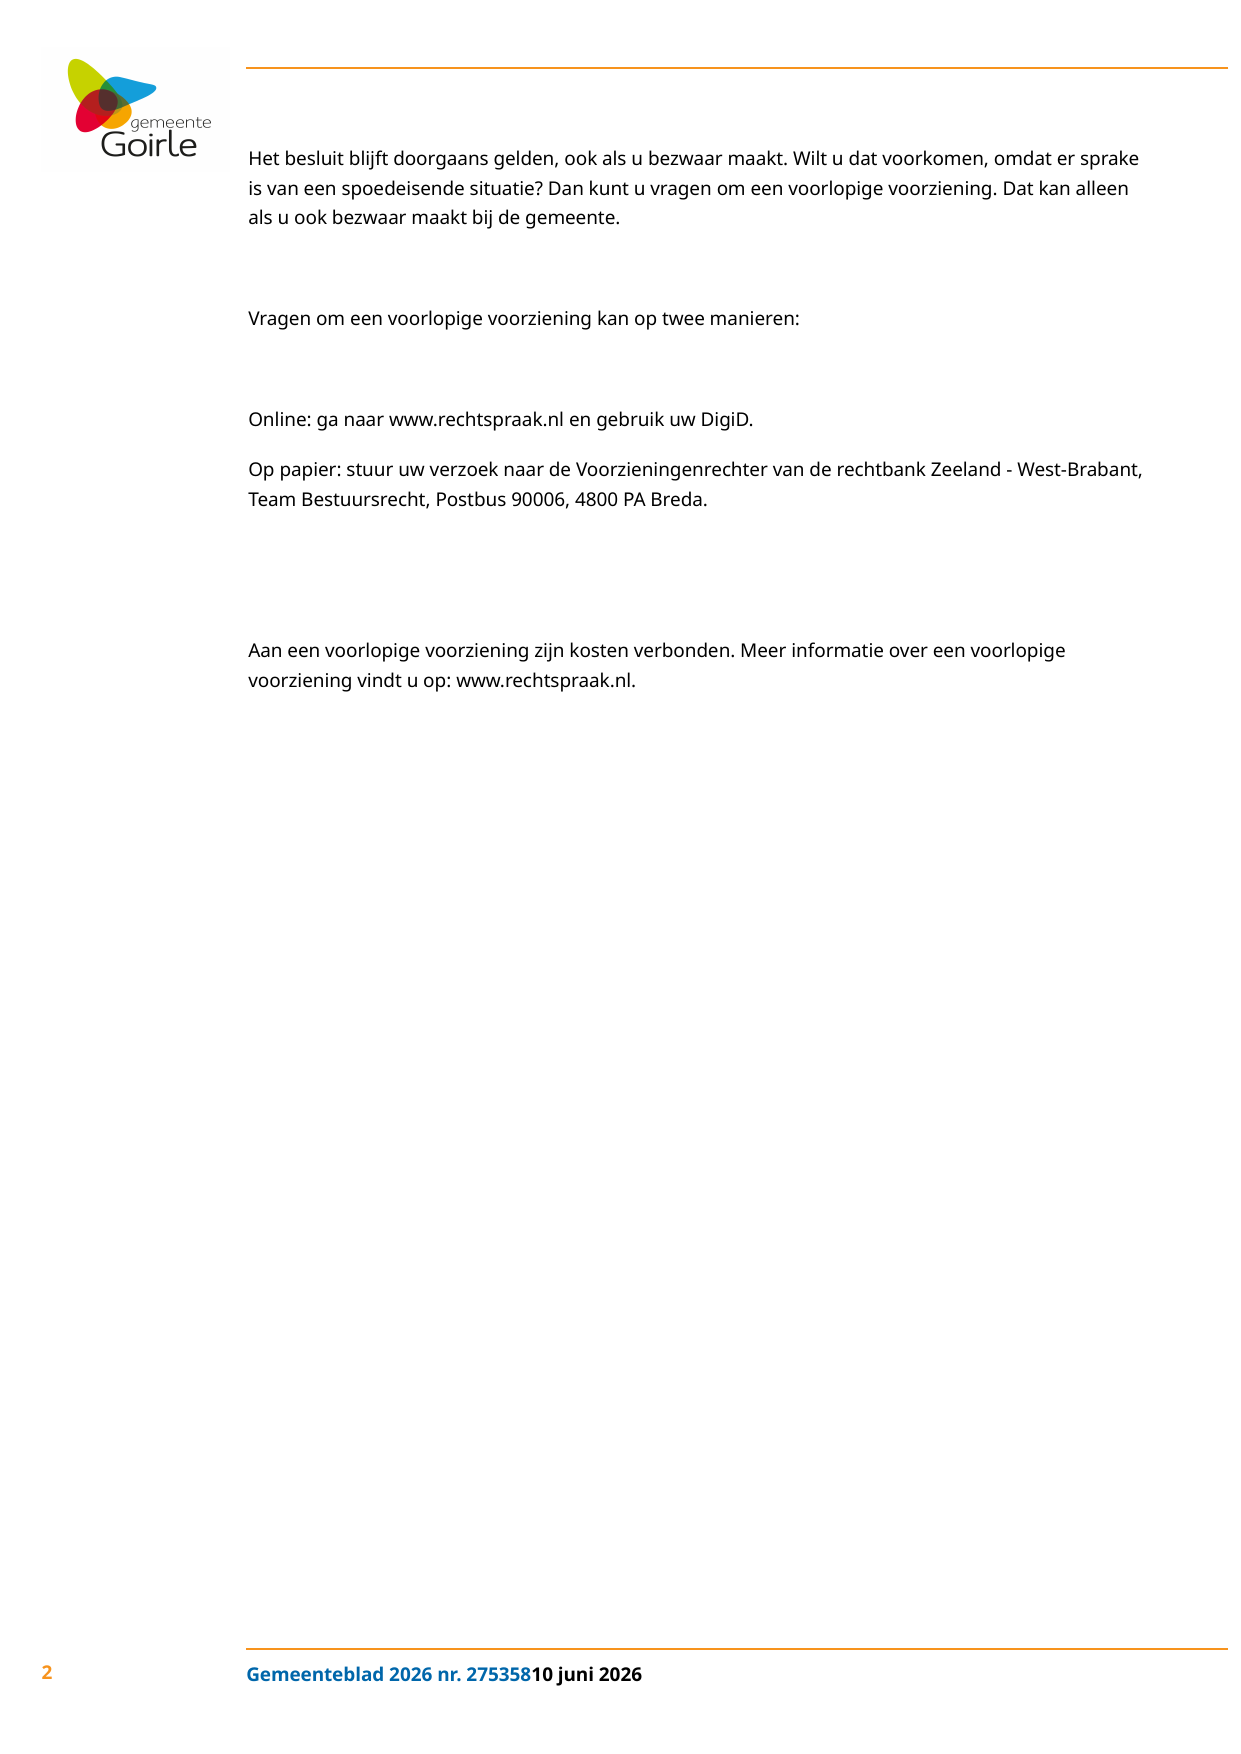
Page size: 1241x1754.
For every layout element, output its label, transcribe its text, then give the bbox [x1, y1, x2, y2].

text Het besluit blijft doorgaans gelden, ook als u bezwaar maakt. Wilt u dat voorkomen, omdat er sprake is van een spoedeisende situatie? Dan kunt u vragen om een voorlopige voorziening. Dat kan alleen als u ook bezwaar maakt bij de gemeente. [248, 145, 1152, 230]
text Op papier: stuur uw verzoek naar de Voorzieningenrechter van de rechtbank Zeeland - West-Brabant, Team Bestuursrecht, Postbus 90006, 4800 PA Breda. [248, 456, 1152, 512]
text Aan een voorlopige voorziening zijn kosten verbonden. Meer informatie over een voorlopige voorziening vindt u op: www.rechtspraak.nl. [248, 637, 1152, 693]
picture [41, 47, 231, 172]
text Online: ga naar www.rechtspraak.nl en gebruik uw DigiD. [248, 406, 1152, 432]
text Vragen om een voorlopige voorziening kan op twee manieren: [248, 305, 1152, 331]
